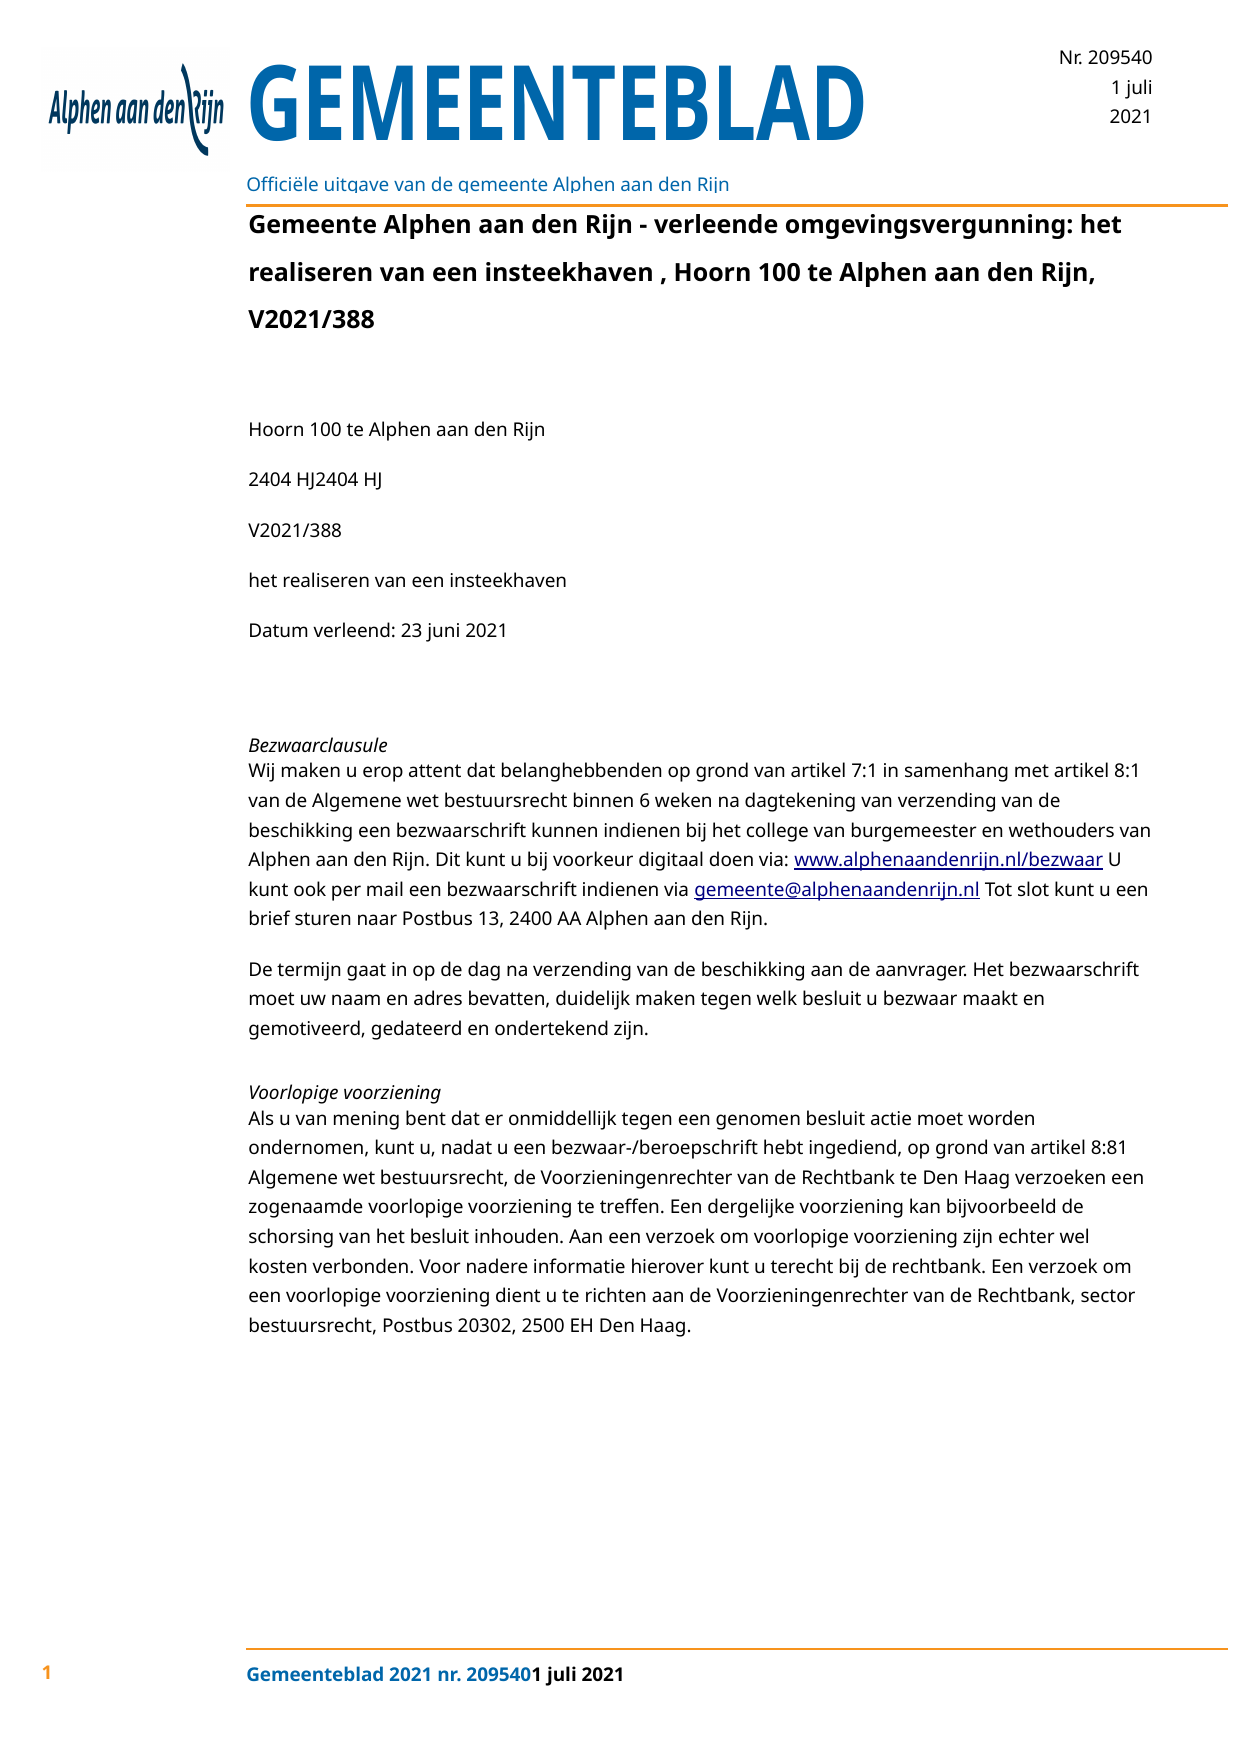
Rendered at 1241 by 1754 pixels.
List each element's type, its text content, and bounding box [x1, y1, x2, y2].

picture [41, 47, 231, 172]
text Gemeente Alphen aan den Rijn - verleende omgevingsvergunning: het realiseren van een insteekhaven , Hoorn 100 te Alphen aan den Rijn, V2021/388 [248, 207, 1152, 336]
text V2021/388 [248, 517, 1152, 542]
text het realiseren van een insteekhaven [248, 567, 1152, 593]
text 2404 HJ2404 HJ [248, 466, 1152, 492]
text Wij maken u erop attent dat belanghebbenden op grond van artikel 7:1 in samenhang met artikel 8:1 van de Algemene wet bestuursrecht binnen 6 weken na dagtekening van verzending van de beschikking een bezwaarschrift kunnen indienen bij het college van burgemeester en wethouders van Alphen aan den Rijn. Dit kunt u bij voorkeur digitaal doen via: www.alphenaandenrijn.nl/bezwaar U kunt ook per mail een bezwaarschrift indienen via gemeente@alphenaandenrijn.nl Tot slot kunt u een brief sturen naar Postbus 13, 2400 AA Alphen aan den Rijn. [248, 758, 1152, 931]
text Voorlopige voorziening [248, 1079, 1152, 1105]
text Hoorn 100 te Alphen aan den Rijn [248, 416, 1152, 442]
text De termijn gaat in op de dag na verzending van de beschikking aan de aanvrager. Het bezwaarschrift moet uw naam en adres bevatten, duidelijk maken tegen welk besluit u bezwaar maakt en gemotiveerd, gedateerd en ondertekend zijn. [248, 956, 1152, 1041]
text Datum verleend: 23 juni 2021 [248, 618, 1152, 643]
text Als u van mening bent dat er onmiddellijk tegen een genomen besluit actie moet worden ondernomen, kunt u, nadat u een bezwaar-/beroepschrift hebt ingediend, op grond van artikel 8:81 Algemene wet bestuursrecht, de Voorzieningenrechter van de Rechtbank te Den Haag verzoeken een zogenaamde voorlopige voorziening te treffen. Een dergelijke voorziening kan bijvoorbeeld de schorsing van het besluit inhouden. Aan een verzoek om voorlopige voorziening zijn echter wel kosten verbonden. Voor nadere informatie hierover kunt u terecht bij de rechtbank. Een verzoek om een voorlopige voorziening dient u te richten aan de Voorzieningenrechter van de Rechtbank, sector bestuursrecht, Postbus 20302, 2500 EH Den Haag. [248, 1105, 1152, 1338]
text Bezwaarclausule [248, 732, 1152, 758]
